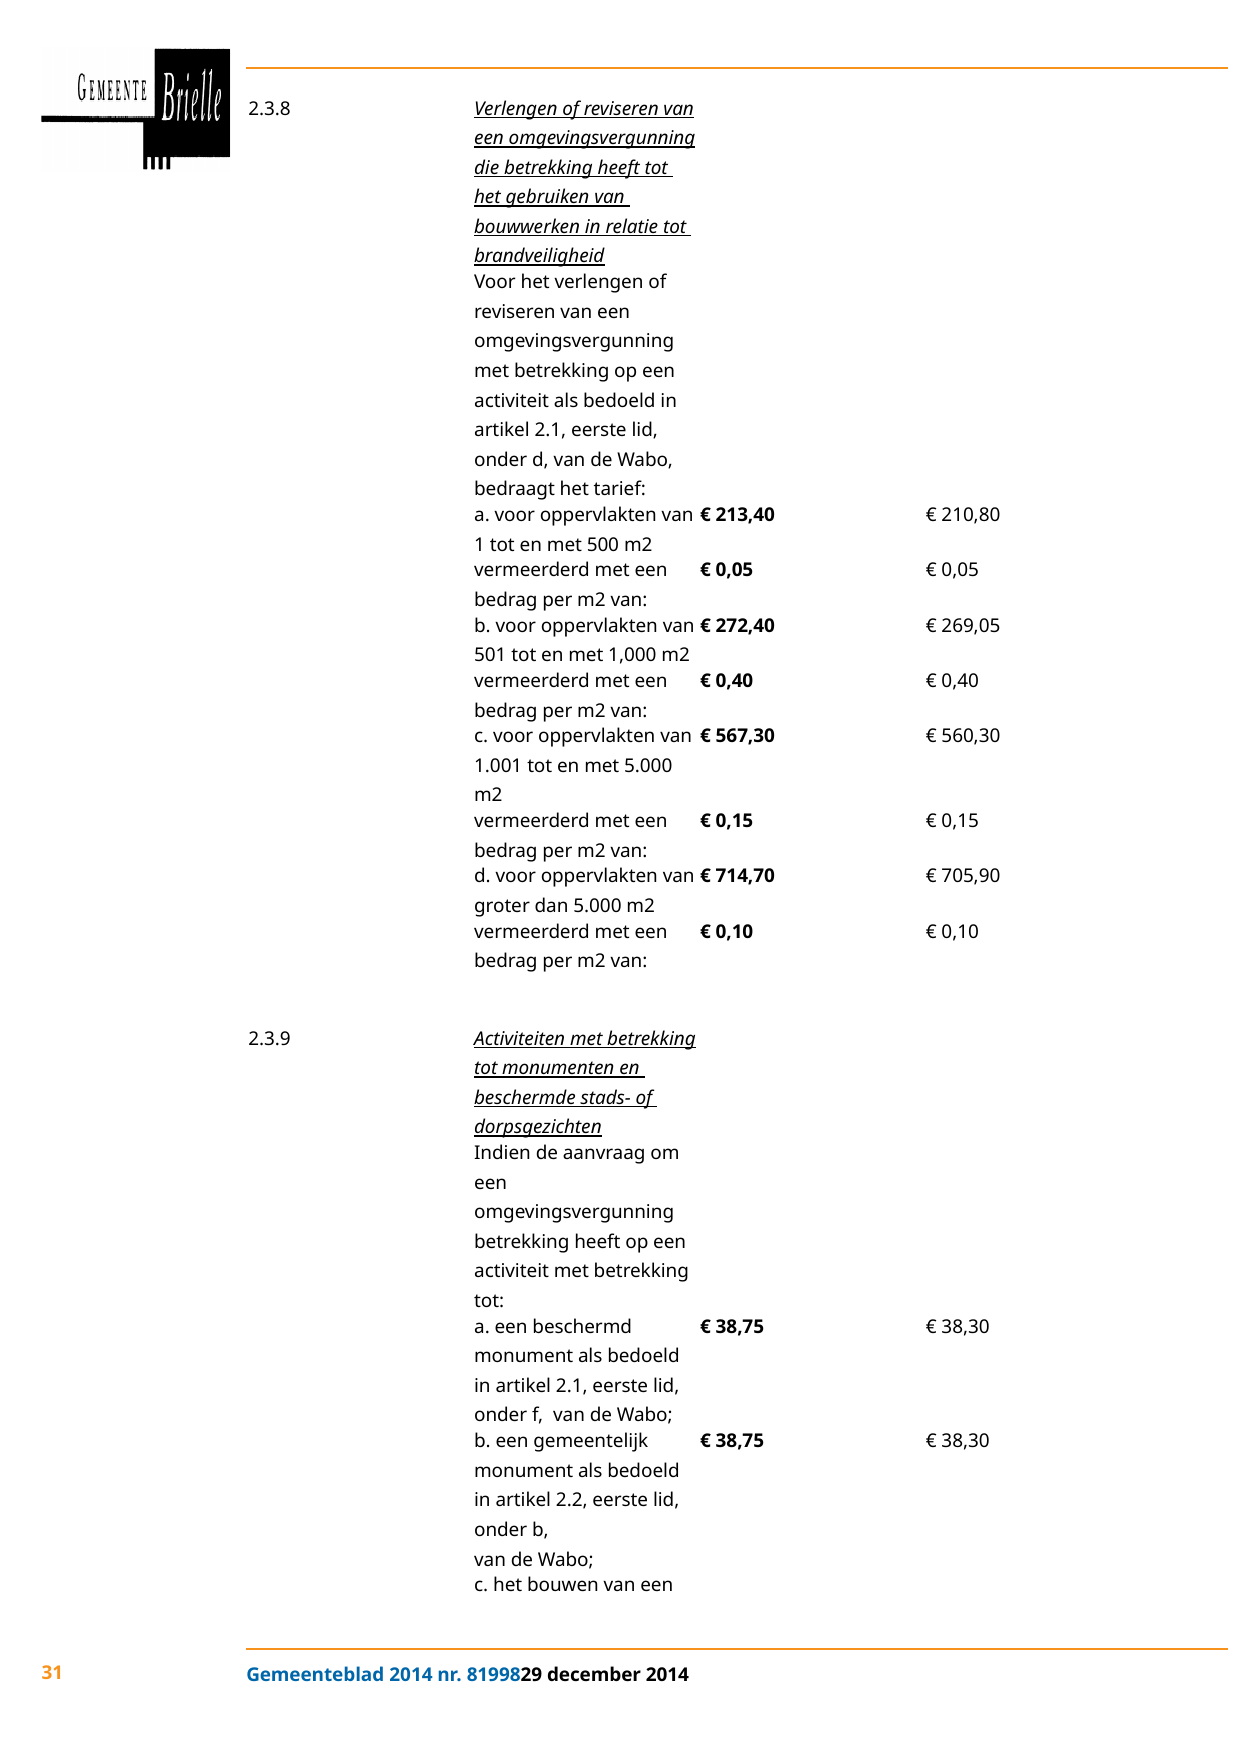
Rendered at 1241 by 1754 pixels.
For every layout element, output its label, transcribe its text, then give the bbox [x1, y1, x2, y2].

table_cell [248, 667, 474, 722]
table_cell Voor het verlengen of reviseren van een omgevingsvergunning met betrekking op een activiteit als bedoeld in artikel 2.1, eerste lid, onder d, van de Wabo, bedraagt het tarief: [474, 269, 700, 501]
table_cell Indien de aanvraag om een omgevingsvergunning betrekking heeft op een activiteit met betrekking tot: [474, 1139, 700, 1313]
table_cell € 0,40 [926, 667, 1152, 722]
table_cell vermeerderd met een bedrag per m2 van: [474, 557, 700, 612]
table_cell [248, 808, 474, 863]
table_cell vermeerderd met een bedrag per m2 van: [474, 808, 700, 863]
table_cell [700, 1571, 926, 1597]
table_cell b. voor oppervlakten van 501 tot en met 1,000 m2 [474, 612, 700, 667]
table_cell € 269,05 [926, 612, 1152, 667]
table_header [700, 1025, 926, 1139]
table_cell [926, 95, 1152, 268]
table_cell [926, 1139, 1152, 1313]
table_cell [248, 612, 474, 667]
table_cell € 272,40 [700, 612, 926, 667]
table_cell [700, 1139, 926, 1313]
table_cell € 0,10 [700, 918, 926, 973]
table_cell [248, 557, 474, 612]
table_cell [700, 269, 926, 501]
table_cell [248, 863, 474, 918]
table_cell a. voor oppervlakten van 1 tot en met 500 m2 [474, 501, 700, 557]
table_cell [248, 269, 474, 501]
picture [41, 47, 231, 172]
table_cell € 0,10 [926, 918, 1152, 973]
table_cell vermeerderd met een bedrag per m2 van: [474, 667, 700, 722]
table_cell [248, 918, 474, 973]
table_cell [248, 723, 474, 807]
table_cell € 0,15 [926, 808, 1152, 863]
table_cell € 705,90 [926, 863, 1152, 918]
table_cell [248, 1139, 474, 1313]
table_header [926, 1025, 1152, 1139]
table_cell € 0,05 [926, 557, 1152, 612]
table_cell € 560,30 [926, 723, 1152, 807]
table_cell [700, 95, 926, 268]
table_cell c. voor oppervlakten van 1.001 tot en met 5.000 m2 [474, 723, 700, 807]
table_cell 2.3.8 [248, 95, 474, 268]
table_cell € 0,05 [700, 557, 926, 612]
table_cell a. een beschermd monument als bedoeld in artikel 2.1, eerste lid, onder f, van de Wabo; [474, 1313, 700, 1427]
table_cell [926, 269, 1152, 501]
table_cell € 567,30 [700, 723, 926, 807]
table_cell € 714,70 [700, 863, 926, 918]
table_cell € 38,30 [926, 1313, 1152, 1427]
table_cell [248, 501, 474, 557]
table_cell Verlengen of reviseren van een omgevingsvergunning die betrekking heeft tot het gebruiken van bouwwerken in relatie tot brandveiligheid [474, 95, 700, 268]
table_cell [248, 1313, 474, 1427]
table_cell € 0,15 [700, 808, 926, 863]
table_cell [248, 1428, 474, 1571]
table_cell € 210,80 [926, 501, 1152, 557]
table_cell € 0,40 [700, 667, 926, 722]
table_cell € 213,40 [700, 501, 926, 557]
table_header 2.3.9 [248, 1025, 474, 1139]
table_cell € 38,75 [700, 1313, 926, 1427]
table_cell € 38,30 [926, 1428, 1152, 1571]
table_cell b. een gemeentelijk monument als bedoeld in artikel 2.2, eerste lid, onder b, van de Wabo; [474, 1428, 700, 1571]
table_cell [926, 1571, 1152, 1597]
table_cell vermeerderd met een bedrag per m2 van: [474, 918, 700, 973]
table_cell [248, 1571, 474, 1597]
table_header Activiteiten met betrekking tot monumenten en beschermde stads- of dorpsgezichten [474, 1025, 700, 1139]
table_cell d. voor oppervlakten van groter dan 5.000 m2 [474, 863, 700, 918]
table_cell c. het bouwen van een [474, 1571, 700, 1597]
table_cell € 38,75 [700, 1428, 926, 1571]
